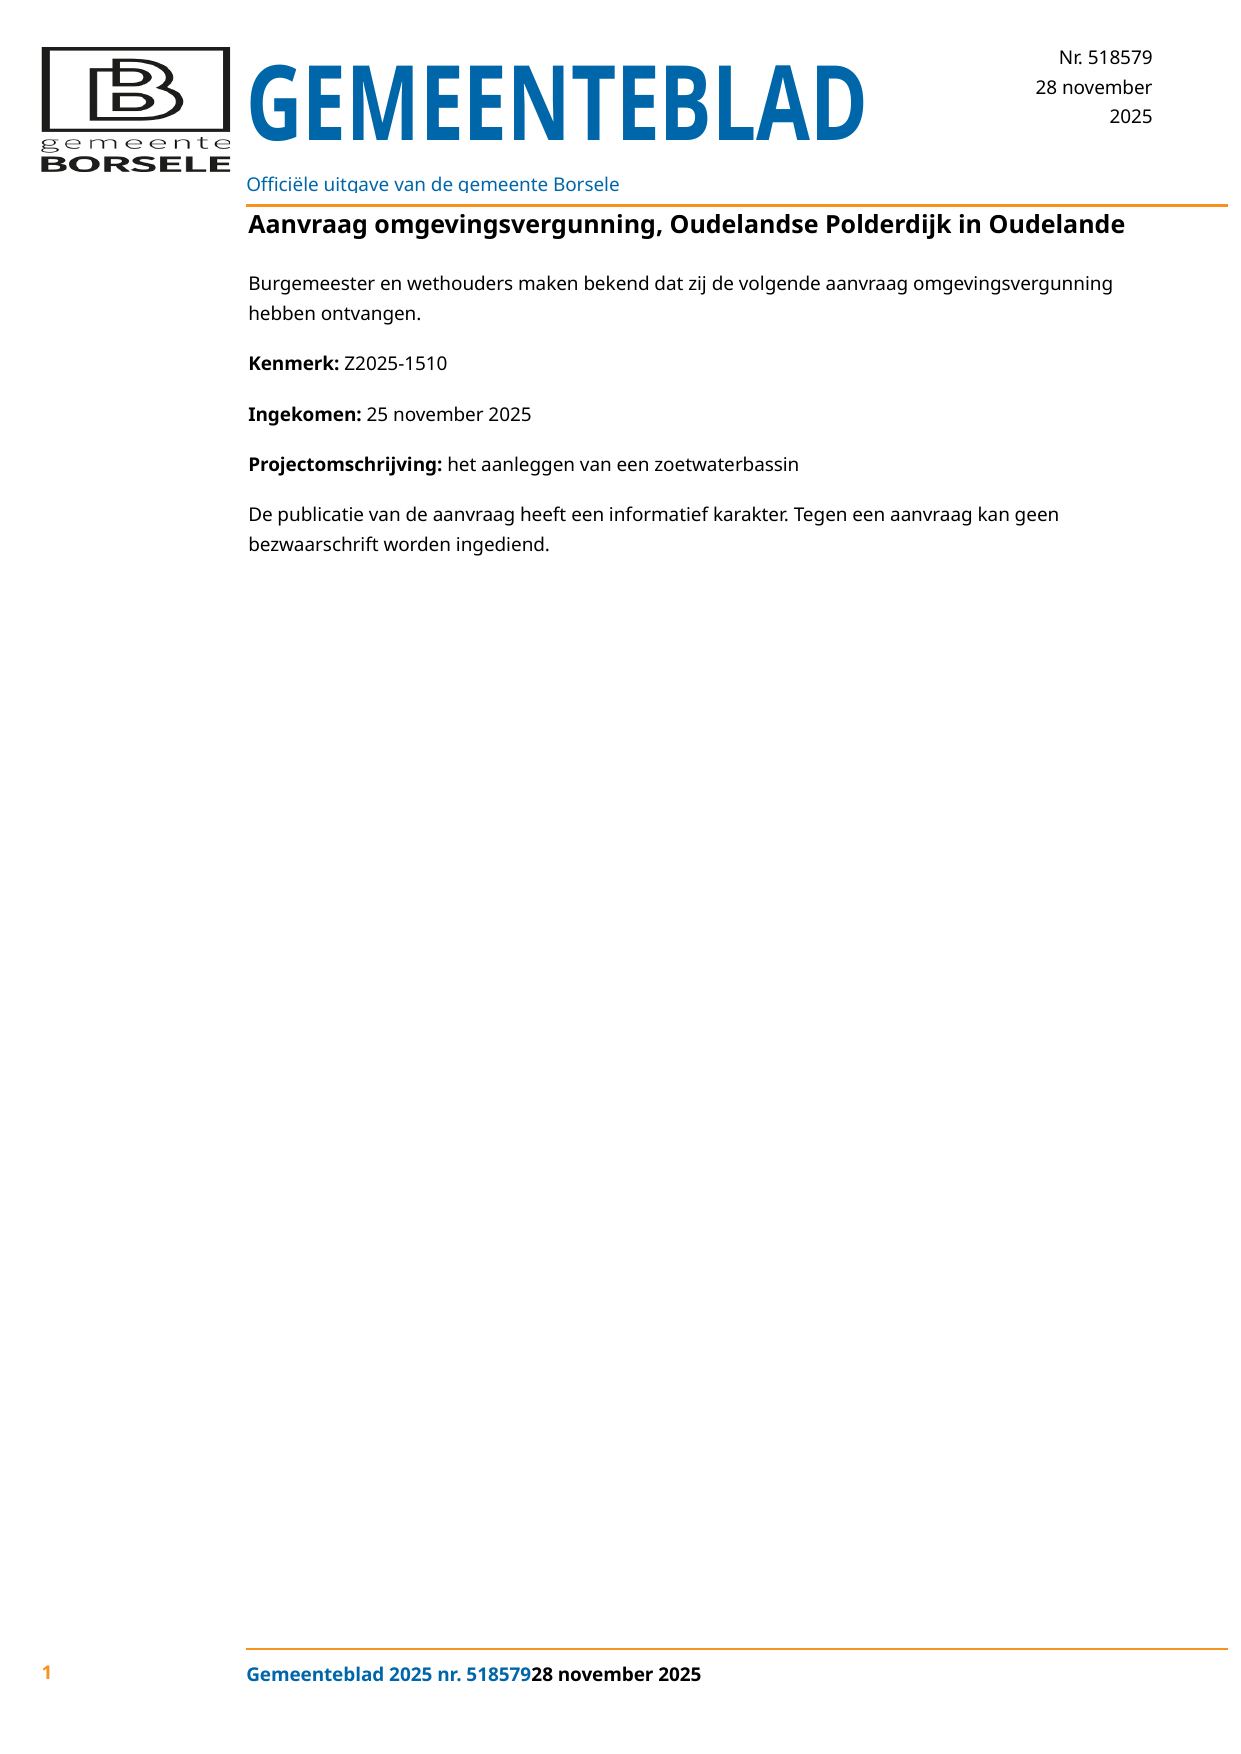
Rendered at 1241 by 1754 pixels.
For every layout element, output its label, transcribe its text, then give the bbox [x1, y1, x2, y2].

text De publicatie van de aanvraag heeft een informatief karakter. Tegen een aanvraag kan geen bezwaarschrift worden ingediend. [248, 502, 1152, 557]
text Projectomschrijving: het aanleggen van een zoetwaterbassin [248, 451, 1152, 477]
text Burgemeester en wethouders maken bekend dat zij de volgende aanvraag omgevingsvergunning hebben ontvangen. [248, 270, 1152, 326]
picture [41, 47, 231, 172]
text Kenmerk: Z2025-1510 [248, 350, 1152, 376]
text Aanvraag omgevingsvergunning, Oudelandse Polderdijk in Oudelande [248, 207, 1152, 241]
text Ingekomen: 25 november 2025 [248, 401, 1152, 426]
